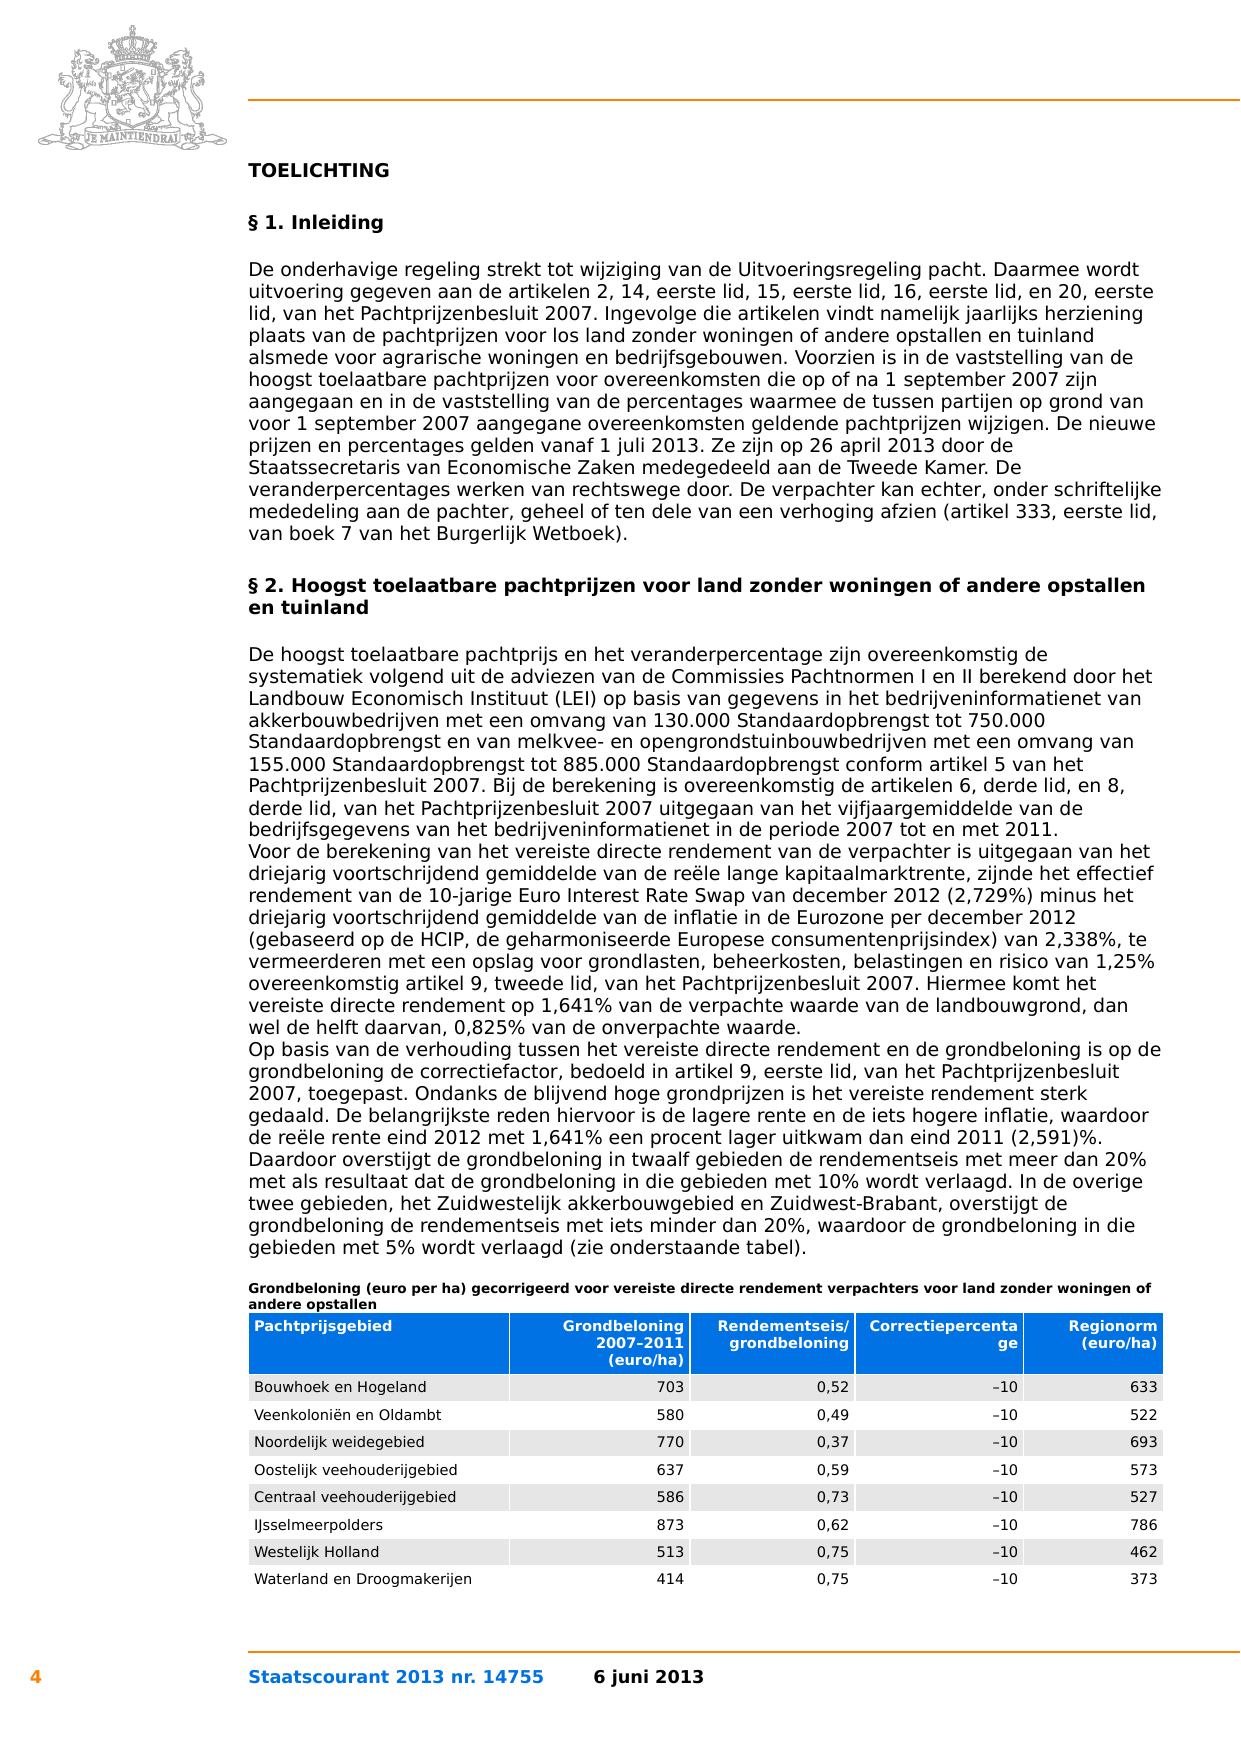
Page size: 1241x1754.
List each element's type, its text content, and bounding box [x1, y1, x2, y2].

subtitle § 2. Hoogst toelaatbare pachtprijzen voor land zonder woningen of andere opstallen en tuinland [248, 574, 1163, 618]
table_header Grondbeloning (euro per ha) gecorrigeerd voor vereiste directe rendement verpachters voor land zonder woningen of andere opstallen [248, 1281, 1163, 1312]
table_cell 580 [510, 1402, 689, 1428]
table_cell 0,62 [691, 1512, 854, 1538]
table_cell –10 [856, 1457, 1023, 1483]
table_cell 0,49 [691, 1402, 854, 1428]
table_cell 0,73 [691, 1484, 854, 1511]
table_cell 0,59 [691, 1457, 854, 1483]
table_cell Oostelijk veehouderijgebied [249, 1457, 509, 1483]
table_cell –10 [856, 1566, 1023, 1593]
table_cell Waterland en Droogmakerijen [249, 1566, 509, 1593]
table_cell Veenkoloniën en Oldambt [249, 1402, 509, 1428]
table_cell Rendementseis/grondbeloning [691, 1313, 854, 1374]
subtitle § 1. Inleiding [248, 212, 1163, 234]
text De onderhavige regeling strekt tot wijziging van de Uitvoeringsregeling pacht. Daarmee wordt uitvoering gegeven aan de artikelen 2, 14, eerste lid, 15, eerste lid, 16, eerste lid, en 20, eerste lid, van het Pachtprijzenbesluit 2007. Ingevolge die artikelen vindt namelijk jaarlijks herziening plaats van de pachtprijzen voor los land zonder woningen of andere opstallen en tuinland alsmede voor agrarische woningen en bedrijfsgebouwen. Voorzien is in de vaststelling van de hoogst toelaatbare pachtprijzen voor overeenkomsten die op of na 1 september 2007 zijn aangegaan en in de vaststelling van de percentages waarmee de tussen partijen op grond van voor 1 september 2007 aangegane overeenkomsten geldende pachtprijzen wijzigen. De nieuwe prijzen en percentages gelden vanaf 1 juli 2013. Ze zijn op 26 april 2013 door de Staatssecretaris van Economische Zaken medegedeeld aan de Tweede Kamer. De veranderpercentages werken van rechtswege door. De verpachter kan echter, onder schriftelijke mededeling aan de pachter, geheel of ten dele van een verhoging afzien (artikel 333, eerste lid, van boek 7 van het Burgerlijk Wetboek). [248, 259, 1163, 544]
table_cell 573 [1024, 1457, 1163, 1483]
table_cell 786 [1024, 1512, 1163, 1538]
table_cell 0,37 [691, 1430, 854, 1456]
table_cell –10 [856, 1539, 1023, 1565]
table_cell 693 [1024, 1430, 1163, 1456]
table_cell Noordelijk weidegebied [249, 1430, 509, 1456]
table_cell 770 [510, 1430, 689, 1456]
table_cell 633 [1024, 1375, 1163, 1401]
table_cell Grondbeloning 2007–2011 (euro/ha) [510, 1313, 689, 1374]
table_cell 873 [510, 1512, 689, 1538]
table_cell 0,75 [691, 1566, 854, 1593]
table_cell –10 [856, 1430, 1023, 1456]
table_cell 462 [1024, 1539, 1163, 1565]
table_cell –10 [856, 1512, 1023, 1538]
table_cell –10 [856, 1484, 1023, 1511]
table_cell 637 [510, 1457, 689, 1483]
table_cell 527 [1024, 1484, 1163, 1511]
table_cell Westelijk Holland [249, 1539, 509, 1565]
picture [38, 25, 227, 150]
table_cell 414 [510, 1566, 689, 1593]
table_cell –10 [856, 1402, 1023, 1428]
table_cell Correctiepercentage [856, 1313, 1023, 1374]
table_cell Bouwhoek en Hogeland [249, 1375, 509, 1401]
table_cell 0,52 [691, 1375, 854, 1401]
text Voor de berekening van het vereiste directe rendement van de verpachter is uitgegaan van het driejarig voortschrijdend gemiddelde van de reële lange kapitaalmarktrente, zijnde het effectief rendement van de 10-jarige Euro Interest Rate Swap van december 2012 (2,729%) minus het driejarig voortschrijdend gemiddelde van de inflatie in de Eurozone per december 2012 (gebaseerd op de HCIP, de geharmoniseerde Europese consumentenprijsindex) van 2,338%, te vermeerderen met een opslag voor grondlasten, beheerkosten, belastingen en risico van 1,25% overeenkomstig artikel 9, tweede lid, van het Pachtprijzenbesluit 2007. Hiermee komt het vereiste directe rendement op 1,641% van de verpachte waarde van de landbouwgrond, dan wel de helft daarvan, 0,825% van de onverpachte waarde. [248, 841, 1163, 1039]
table_cell 373 [1024, 1566, 1163, 1593]
table_cell Regionorm (euro/ha) [1024, 1313, 1163, 1374]
table_cell 513 [510, 1539, 689, 1565]
table_cell 0,75 [691, 1539, 854, 1565]
text De hoogst toelaatbare pachtprijs en het veranderpercentage zijn overeenkomstig de systematiek volgend uit de adviezen van de Commissies Pachtnormen I en II berekend door het Landbouw Economisch Instituut (LEI) op basis van gegevens in het bedrijveninformatienet van akkerbouwbedrijven met een omvang van 130.000 Standaardopbrengst tot 750.000 Standaardopbrengst en van melkvee- en opengrondstuinbouwbedrijven met een omvang van 155.000 Standaardopbrengst tot 885.000 Standaardopbrengst conform artikel 5 van het Pachtprijzenbesluit 2007. Bij de berekening is overeenkomstig de artikelen 6, derde lid, en 8, derde lid, van het Pachtprijzenbesluit 2007 uitgegaan van het vijfjaargemiddelde van de bedrijfsgegevens van het bedrijveninformatienet in de periode 2007 tot en met 2011. [248, 643, 1163, 841]
subtitle TOELICHTING [248, 160, 1163, 182]
table_cell 586 [510, 1484, 689, 1511]
text Op basis van de verhouding tussen het vereiste directe rendement en de grondbeloning is op de grondbeloning de correctiefactor, bedoeld in artikel 9, eerste lid, van het Pachtprijzenbesluit 2007, toegepast. Ondanks de blijvend hoge grondprijzen is het vereiste rendement sterk gedaald. De belangrijkste reden hiervoor is de lagere rente en de iets hogere inflatie, waardoor de reële rente eind 2012 met 1,641% een procent lager uitkwam dan eind 2011 (2,591)%. Daardoor overstijgt de grondbeloning in twaalf gebieden de rendementseis met meer dan 20% met als resultaat dat de grondbeloning in die gebieden met 10% wordt verlaagd. In de overige twee gebieden, het Zuidwestelijk akkerbouwgebied en Zuidwest-Brabant, overstijgt de grondbeloning de rendementseis met iets minder dan 20%, waardoor de grondbeloning in die gebieden met 5% wordt verlaagd (zie onderstaande tabel). [248, 1039, 1163, 1259]
table_cell Pachtprijsgebied [249, 1313, 509, 1374]
table_cell Centraal veehouderijgebied [249, 1484, 509, 1511]
table_cell IJsselmeerpolders [249, 1512, 509, 1538]
table_cell 522 [1024, 1402, 1163, 1428]
table_cell 703 [510, 1375, 689, 1401]
table_cell –10 [856, 1375, 1023, 1401]
